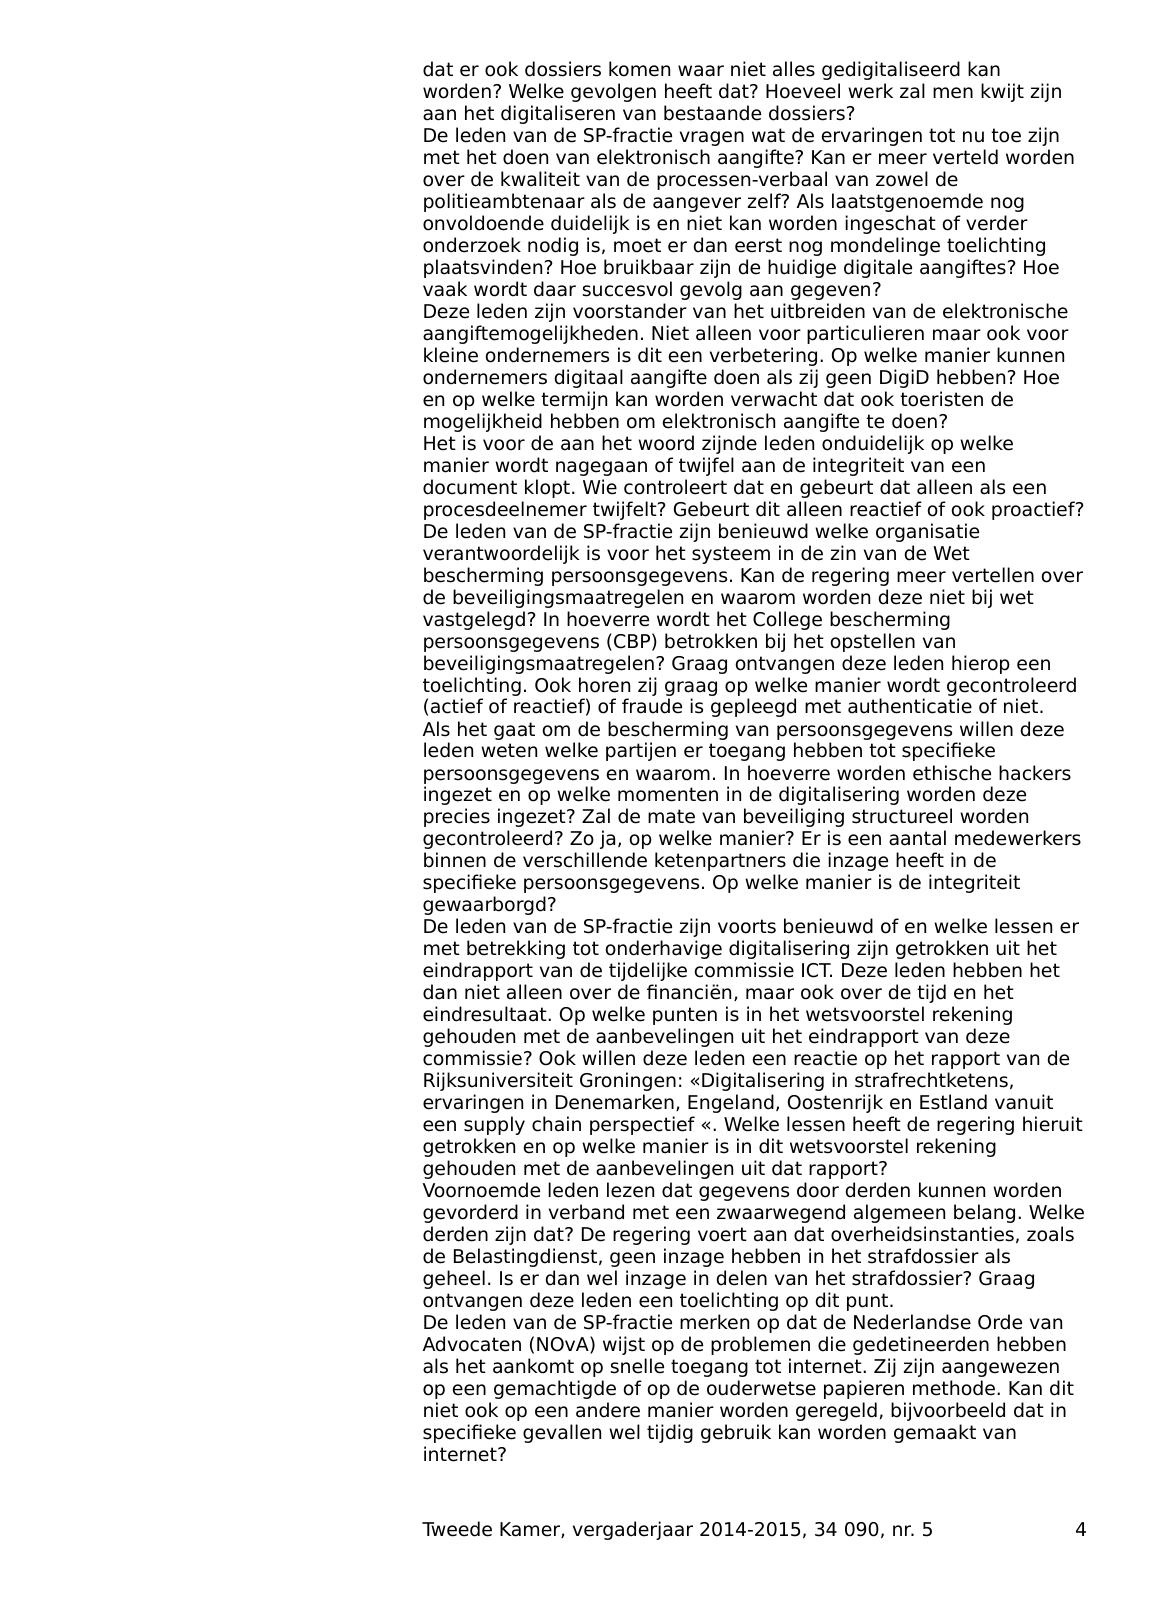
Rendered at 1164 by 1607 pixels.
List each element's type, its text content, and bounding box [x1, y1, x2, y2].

text Als het gaat om de bescherming van persoonsgegevens willen deze leden weten welke partijen er toegang hebben tot specifieke persoonsgegevens en waarom. In hoeverre worden ethische hackers ingezet en op welke momenten in de digitalisering worden deze precies ingezet? Zal de mate van beveiliging structureel worden gecontroleerd? Zo ja, op welke manier? Er is een aantal medewerkers binnen de verschillende ketenpartners die inzage heeft in de specifieke persoonsgegevens. Op welke manier is de integriteit gewaarborgd? [422, 718, 1087, 916]
text dat er ook dossiers komen waar niet alles gedigitaliseerd kan worden? Welke gevolgen heeft dat? Hoeveel werk zal men kwijt zijn aan het digitaliseren van bestaande dossiers? [422, 59, 1087, 125]
text De leden van de SP-fractie zijn benieuwd welke organisatie verantwoordelijk is voor het systeem in de zin van de Wet bescherming persoonsgegevens. Kan de regering meer vertellen over de beveiligingsmaatregelen en waarom worden deze niet bij wet vastgelegd? In hoeverre wordt het College bescherming persoonsgegevens (CBP) betrokken bij het opstellen van beveiligingsmaatregelen? Graag ontvangen deze leden hierop een toelichting. Ook horen zij graag op welke manier wordt gecontroleerd (actief of reactief) of fraude is gepleegd met authenticatie of niet. [422, 521, 1087, 718]
text De leden van de SP-fractie vragen wat de ervaringen tot nu toe zijn met het doen van elektronisch aangifte? Kan er meer verteld worden over de kwaliteit van de processen-verbaal van zowel de politieambtenaar als de aangever zelf? Als laatstgenoemde nog onvoldoende duidelijk is en niet kan worden ingeschat of verder onderzoek nodig is, moet er dan eerst nog mondelinge toelichting plaatsvinden? Hoe bruikbaar zijn de huidige digitale aangiftes? Hoe vaak wordt daar succesvol gevolg aan gegeven? [422, 125, 1087, 301]
text Deze leden zijn voorstander van het uitbreiden van de elektronische aangiftemogelijkheden. Niet alleen voor particulieren maar ook voor kleine ondernemers is dit een verbetering. Op welke manier kunnen ondernemers digitaal aangifte doen als zij geen DigiD hebben? Hoe en op welke termijn kan worden verwacht dat ook toeristen de mogelijkheid hebben om elektronisch aangifte te doen? [422, 301, 1087, 433]
text De leden van de SP-fractie merken op dat de Nederlandse Orde van Advocaten (NOvA) wijst op de problemen die gedetineerden hebben als het aankomt op snelle toegang tot internet. Zij zijn aangewezen op een gemachtigde of op de ouderwetse papieren methode. Kan dit niet ook op een andere manier worden geregeld, bijvoorbeeld dat in specifieke gevallen wel tijdig gebruik kan worden gemaakt van internet? [422, 1312, 1087, 1466]
text Het is voor de aan het woord zijnde leden onduidelijk op welke manier wordt nagegaan of twijfel aan de integriteit van een document klopt. Wie controleert dat en gebeurt dat alleen als een procesdeelnemer twijfelt? Gebeurt dit alleen reactief of ook proactief? [422, 433, 1087, 521]
text Voornoemde leden lezen dat gegevens door derden kunnen worden gevorderd in verband met een zwaarwegend algemeen belang. Welke derden zijn dat? De regering voert aan dat overheidsinstanties, zoals de Belastingdienst, geen inzage hebben in het strafdossier als geheel. Is er dan wel inzage in delen van het strafdossier? Graag ontvangen deze leden een toelichting op dit punt. [422, 1180, 1087, 1312]
text De leden van de SP-fractie zijn voorts benieuwd of en welke lessen er met betrekking tot onderhavige digitalisering zijn getrokken uit het eindrapport van de tijdelijke commissie ICT. Deze leden hebben het dan niet alleen over de financiën, maar ook over de tijd en het eindresultaat. Op welke punten is in het wetsvoorstel rekening gehouden met de aanbevelingen uit het eindrapport van deze commissie? Ook willen deze leden een reactie op het rapport van de Rijksuniversiteit Groningen: «Digitalisering in strafrechtketens, ervaringen in Denemarken, Engeland, Oostenrijk en Estland vanuit een supply chain perspectief «. Welke lessen heeft de regering hieruit getrokken en op welke manier is in dit wetsvoorstel rekening gehouden met de aanbevelingen uit dat rapport? [422, 916, 1087, 1180]
